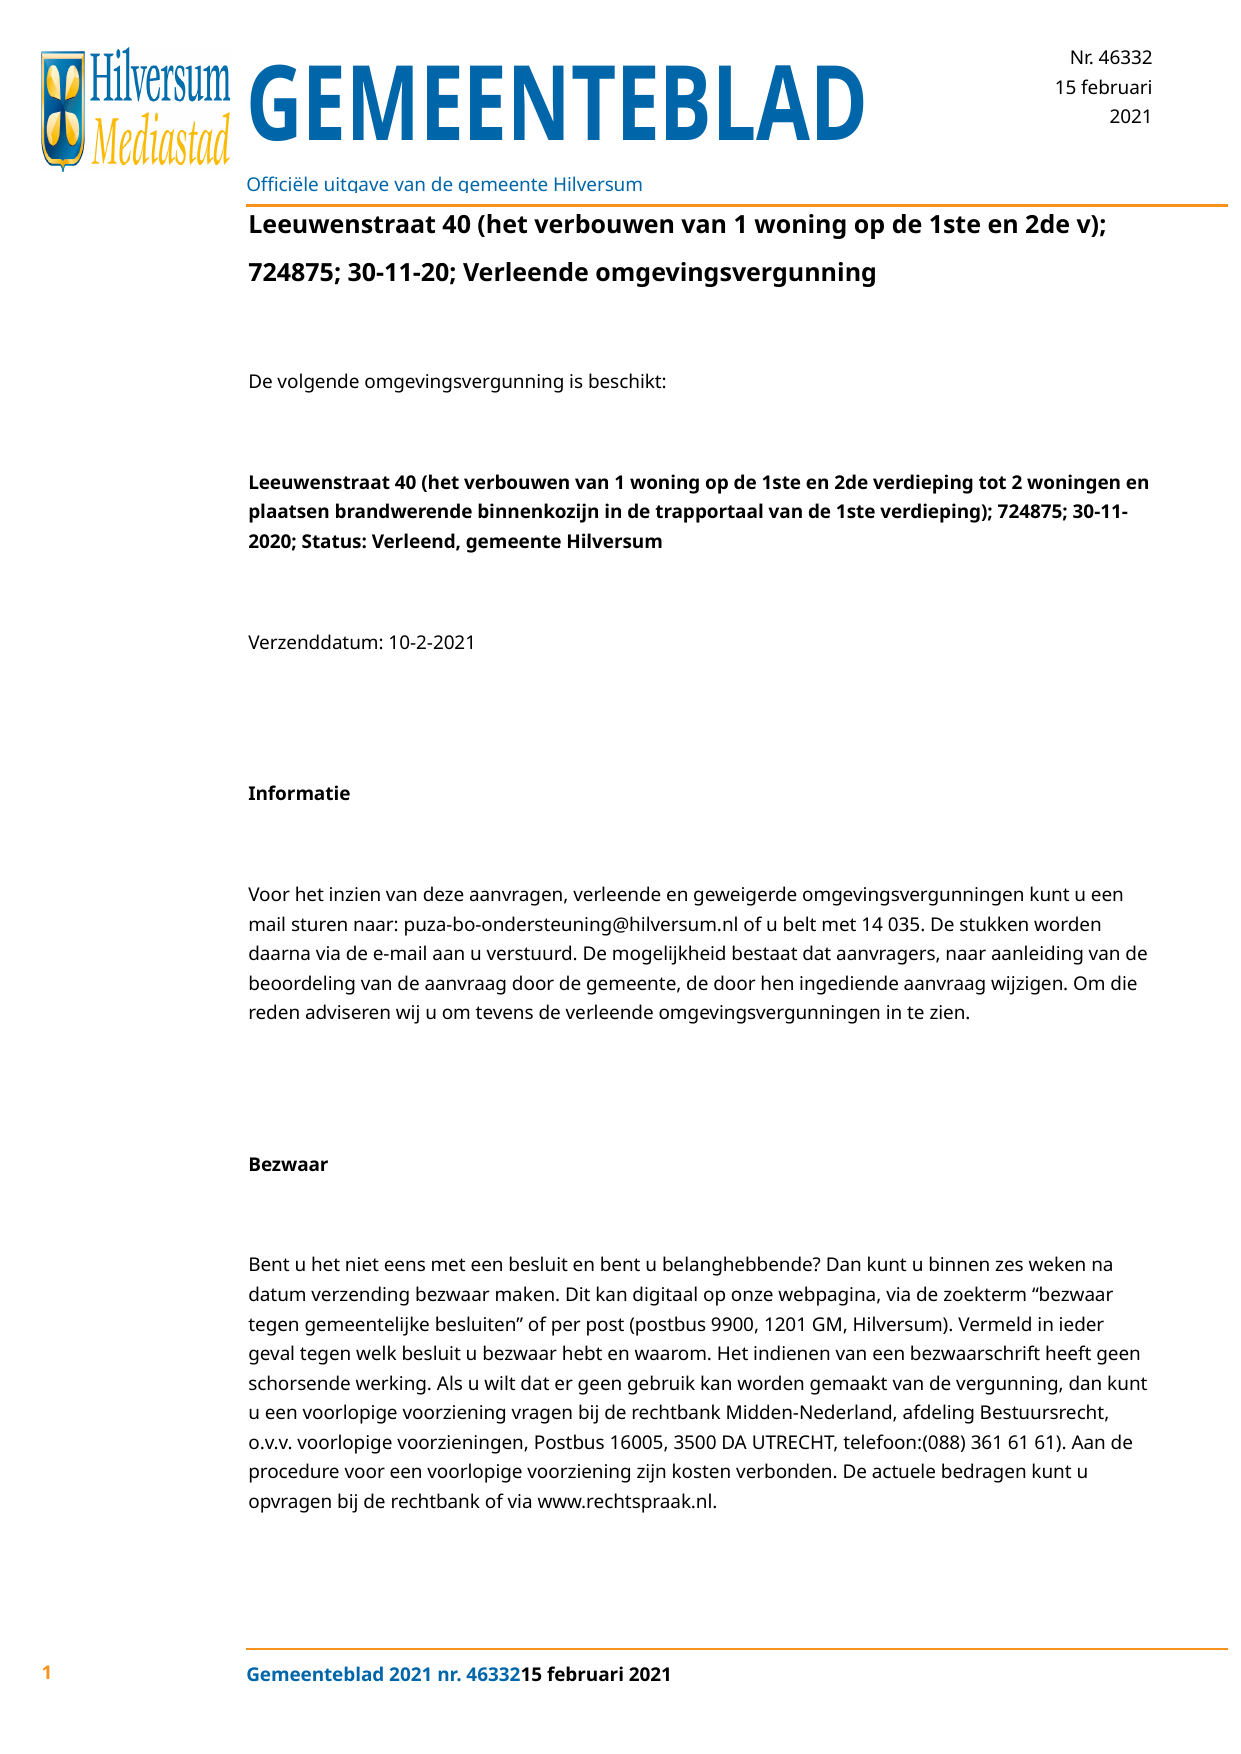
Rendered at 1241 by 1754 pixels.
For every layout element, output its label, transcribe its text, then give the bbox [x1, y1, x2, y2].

text Verzenddatum: 10-2-2021 [248, 629, 1152, 655]
text Leeuwenstraat 40 (het verbouwen van 1 woning op de 1ste en 2de verdieping tot 2 woningen en plaatsen brandwerende binnenkozijn in de trapportaal van de 1ste verdieping); 724875; 30-11-2020; Status: Verleend, gemeente Hilversum [248, 469, 1152, 554]
text Voor het inzien van deze aanvragen, verleende en geweigerde omgevingsvergunningen kunt u een mail sturen naar: puza-bo-ondersteuning@hilversum.nl of u belt met 14 035. De stukken worden daarna via de e-mail aan u verstuurd. De mogelijkheid bestaat dat aanvragers, naar aanleiding van de beoordeling van de aanvraag door de gemeente, de door hen ingediende aanvraag wijzigen. Om die reden adviseren wij u om tevens de verleende omgevingsvergunningen in te zien. [248, 881, 1152, 1025]
text De volgende omgevingsvergunning is beschikt: [248, 368, 1152, 394]
text Bezwaar [248, 1151, 1152, 1177]
text Leeuwenstraat 40 (het verbouwen van 1 woning op de 1ste en 2de v); 724875; 30-11-20; Verleende omgevingsvergunning [248, 207, 1152, 288]
text Bent u het niet eens met een besluit en bent u belanghebbende? Dan kunt u binnen zes weken na datum verzending bezwaar maken. Dit kan digitaal op onze webpagina, via de zoekterm “bezwaar tegen gemeentelijke besluiten” of per post (postbus 9900, 1201 GM, Hilversum). Vermeld in ieder geval tegen welk besluit u bezwaar hebt en waarom. Het indienen van een bezwaarschrift heeft geen schorsende werking. Als u wilt dat er geen gebruik kan worden gemaakt van de vergunning, dan kunt u een voorlopige voorziening vragen bij de rechtbank Midden-Nederland, afdeling Bestuursrecht, o.v.v. voorlopige voorzieningen, Postbus 16005, 3500 DA UTRECHT, telefoon:(088) 361 61 61). Aan de procedure voor een voorlopige voorziening zijn kosten verbonden. De actuele bedragen kunt u opvragen bij de rechtbank of via www.rechtspraak.nl. [248, 1252, 1152, 1514]
picture [41, 47, 231, 172]
text Informatie [248, 780, 1152, 806]
